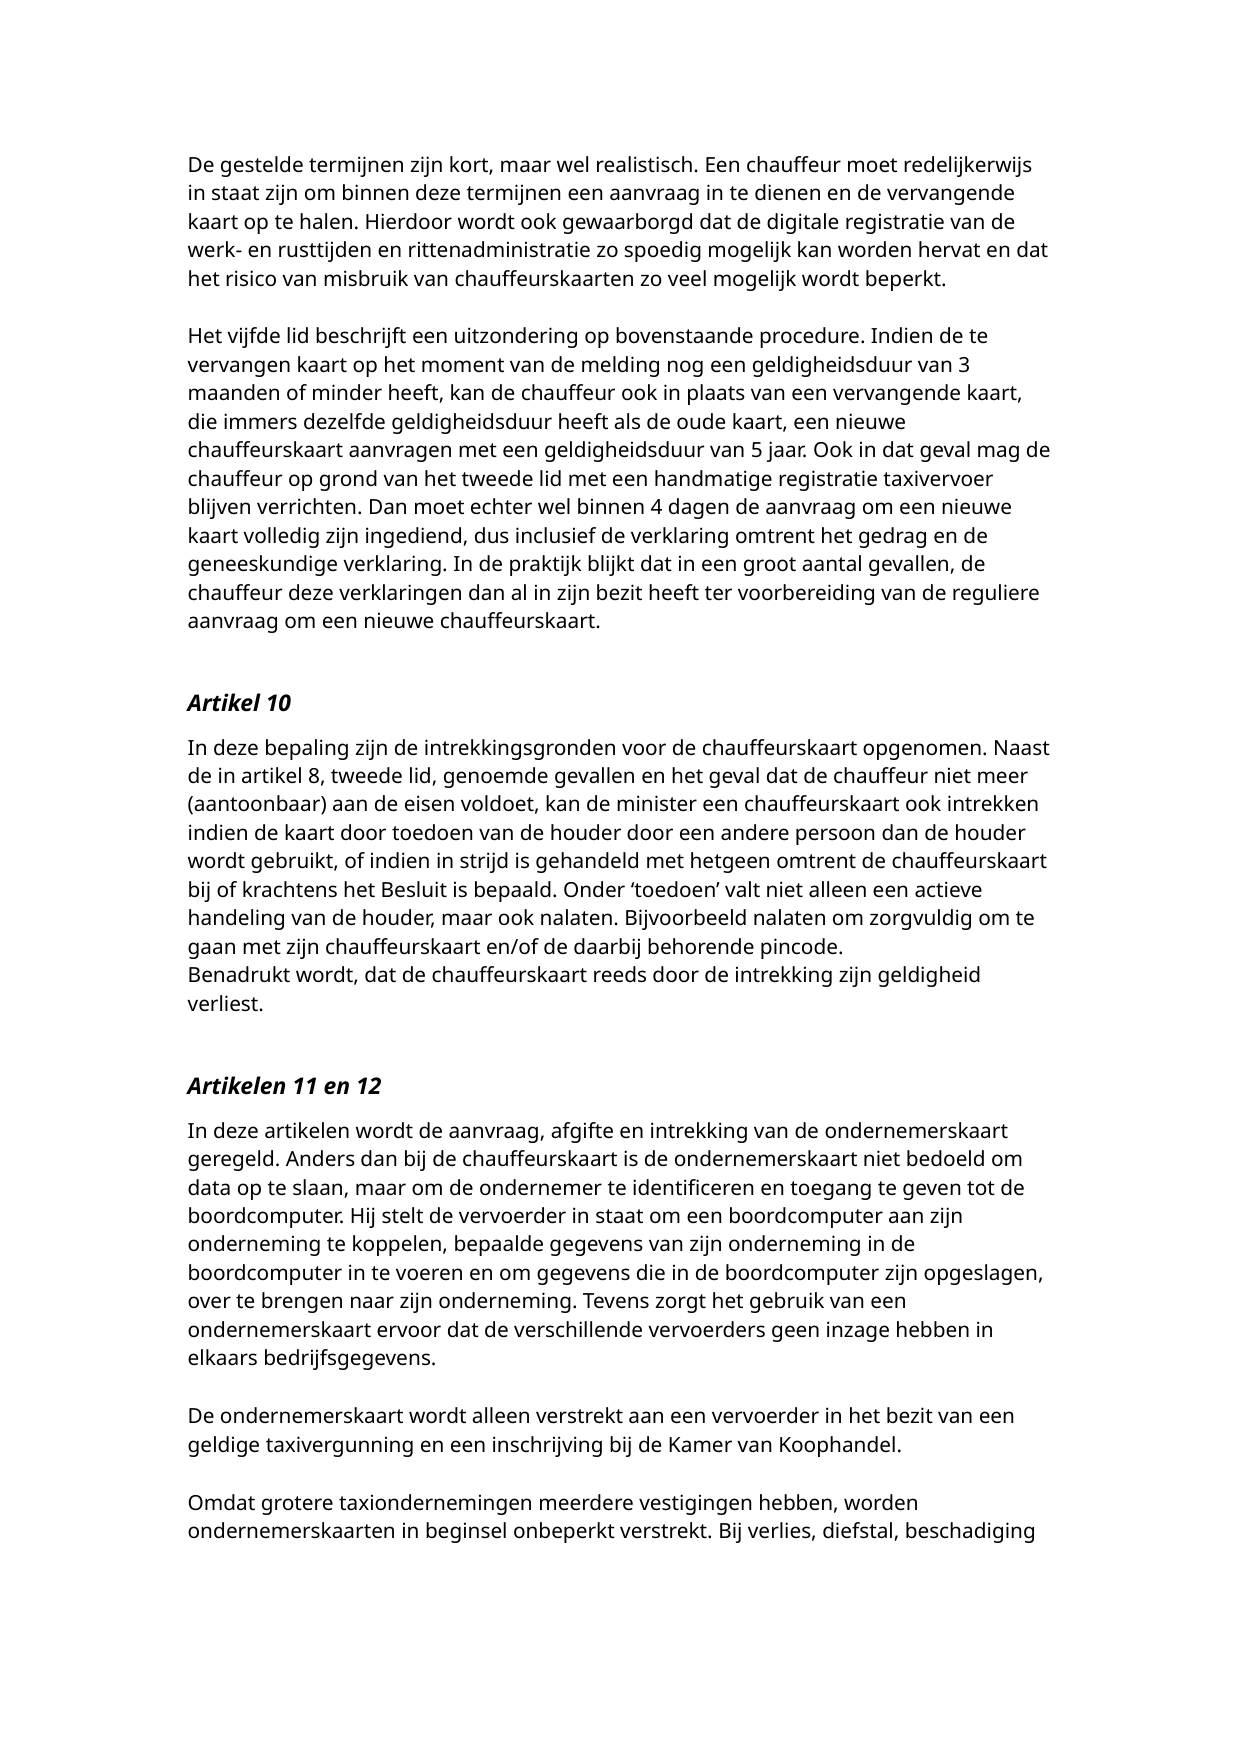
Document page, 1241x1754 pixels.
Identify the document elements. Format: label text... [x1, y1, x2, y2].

text Benadrukt wordt, dat de chauffeurskaart reeds door de intrekking zijn geldigheid verliest. [187, 960, 1053, 1017]
subtitle Artikel 10 [187, 686, 1053, 718]
text Omdat grotere taxiondernemingen meerdere vestigingen hebben, worden ondernemerskaarten in beginsel onbeperkt verstrekt. Bij verlies, diefstal, beschadiging [187, 1488, 1053, 1544]
text De gestelde termijnen zijn kort, maar wel realistisch. Een chauffeur moet redelijkerwijs in staat zijn om binnen deze termijnen een aanvraag in te dienen en de vervangende kaart op te halen. Hierdoor wordt ook gewaarborgd dat de digitale registratie van de werk- en rusttijden en rittenadministratie zo spoedig mogelijk kan worden hervat en dat het risico van misbruik van chauffeurskaarten zo veel mogelijk wordt beperkt. [187, 150, 1053, 292]
text In deze bepaling zijn de intrekkingsgronden voor de chauffeurskaart opgenomen. Naast de in artikel 8, tweede lid, genoemde gevallen en het geval dat de chauffeur niet meer (aantoonbaar) aan de eisen voldoet, kan de minister een chauffeurskaart ook intrekken indien de kaart door toedoen van de houder door een andere persoon dan de houder wordt gebruikt, of indien in strijd is gehandeld met hetgeen omtrent de chauffeurskaart bij of krachtens het Besluit is bepaald. Onder ‘toedoen’ valt niet alleen een actieve handeling van de houder, maar ook nalaten. Bijvoorbeeld nalaten om zorgvuldig om te gaan met zijn chauffeurskaart en/of de daarbij behorende pincode. [187, 733, 1053, 960]
text In deze artikelen wordt de aanvraag, afgifte en intrekking van de ondernemerskaart geregeld. Anders dan bij de chauffeurskaart is de ondernemerskaart niet bedoeld om data op te slaan, maar om de ondernemer te identificeren en toegang te geven tot de boordcomputer. Hij stelt de vervoerder in staat om een boordcomputer aan zijn onderneming te koppelen, bepaalde gegevens van zijn onderneming in de boordcomputer in te voeren en om gegevens die in de boordcomputer zijn opgeslagen, over te brengen naar zijn onderneming. Tevens zorgt het gebruik van een ondernemerskaart ervoor dat de verschillende vervoerders geen inzage hebben in elkaars bedrijfsgegevens. [187, 1116, 1053, 1372]
text De ondernemerskaart wordt alleen verstrekt aan een vervoerder in het bezit van een geldige taxivergunning en een inschrijving bij de Kamer van Koophandel. [187, 1401, 1053, 1458]
subtitle Artikelen 11 en 12 [187, 1069, 1053, 1101]
text Het vijfde lid beschrijft een uitzondering op bovenstaande procedure. Indien de te vervangen kaart op het moment van de melding nog een geldigheidsduur van 3 maanden of minder heeft, kan de chauffeur ook in plaats van een vervangende kaart, die immers dezelfde geldigheidsduur heeft als de oude kaart, een nieuwe chauffeurskaart aanvragen met een geldigheidsduur van 5 jaar. Ook in dat geval mag de chauffeur op grond van het tweede lid met een handmatige registratie taxivervoer blijven verrichten. Dan moet echter wel binnen 4 dagen de aanvraag om een nieuwe kaart volledig zijn ingediend, dus inclusief de verklaring omtrent het gedrag en de geneeskundige verklaring. In de praktijk blijkt dat in een groot aantal gevallen, de chauffeur deze verklaringen dan al in zijn bezit heeft ter voorbereiding van de reguliere aanvraag om een nieuwe chauffeurskaart. [187, 322, 1053, 634]
